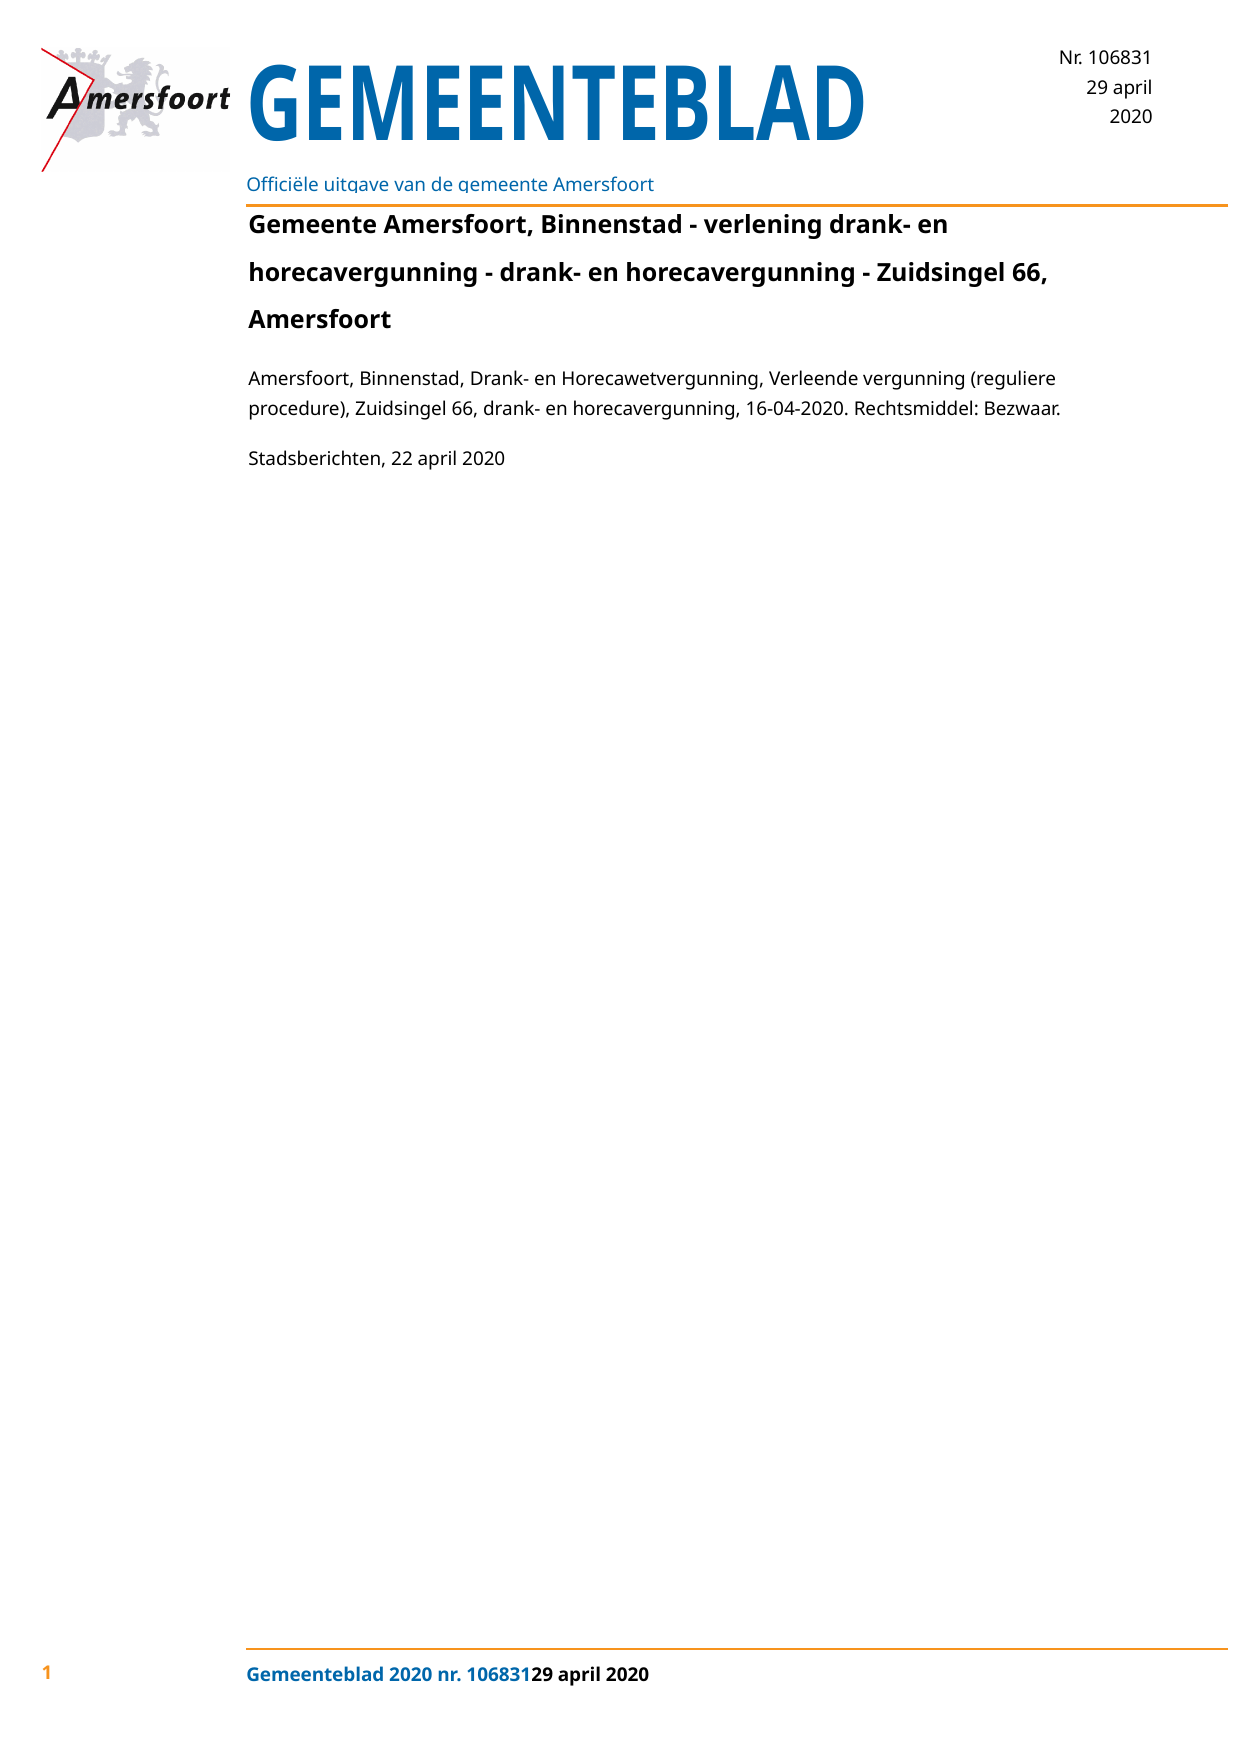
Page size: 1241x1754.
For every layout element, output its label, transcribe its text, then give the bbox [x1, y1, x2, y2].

picture [41, 47, 231, 172]
text Stadsberichten, 22 april 2020 [248, 446, 1152, 471]
text Amersfoort, Binnenstad, Drank- en Horecawetvergunning, Verleende vergunning (reguliere procedure), Zuidsingel 66, drank- en horecavergunning, 16-04-2020. Rechtsmiddel: Bezwaar. [248, 366, 1152, 421]
text Gemeente Amersfoort, Binnenstad - verlening drank- en horecavergunning - drank- en horecavergunning - Zuidsingel 66, Amersfoort [248, 207, 1152, 336]
